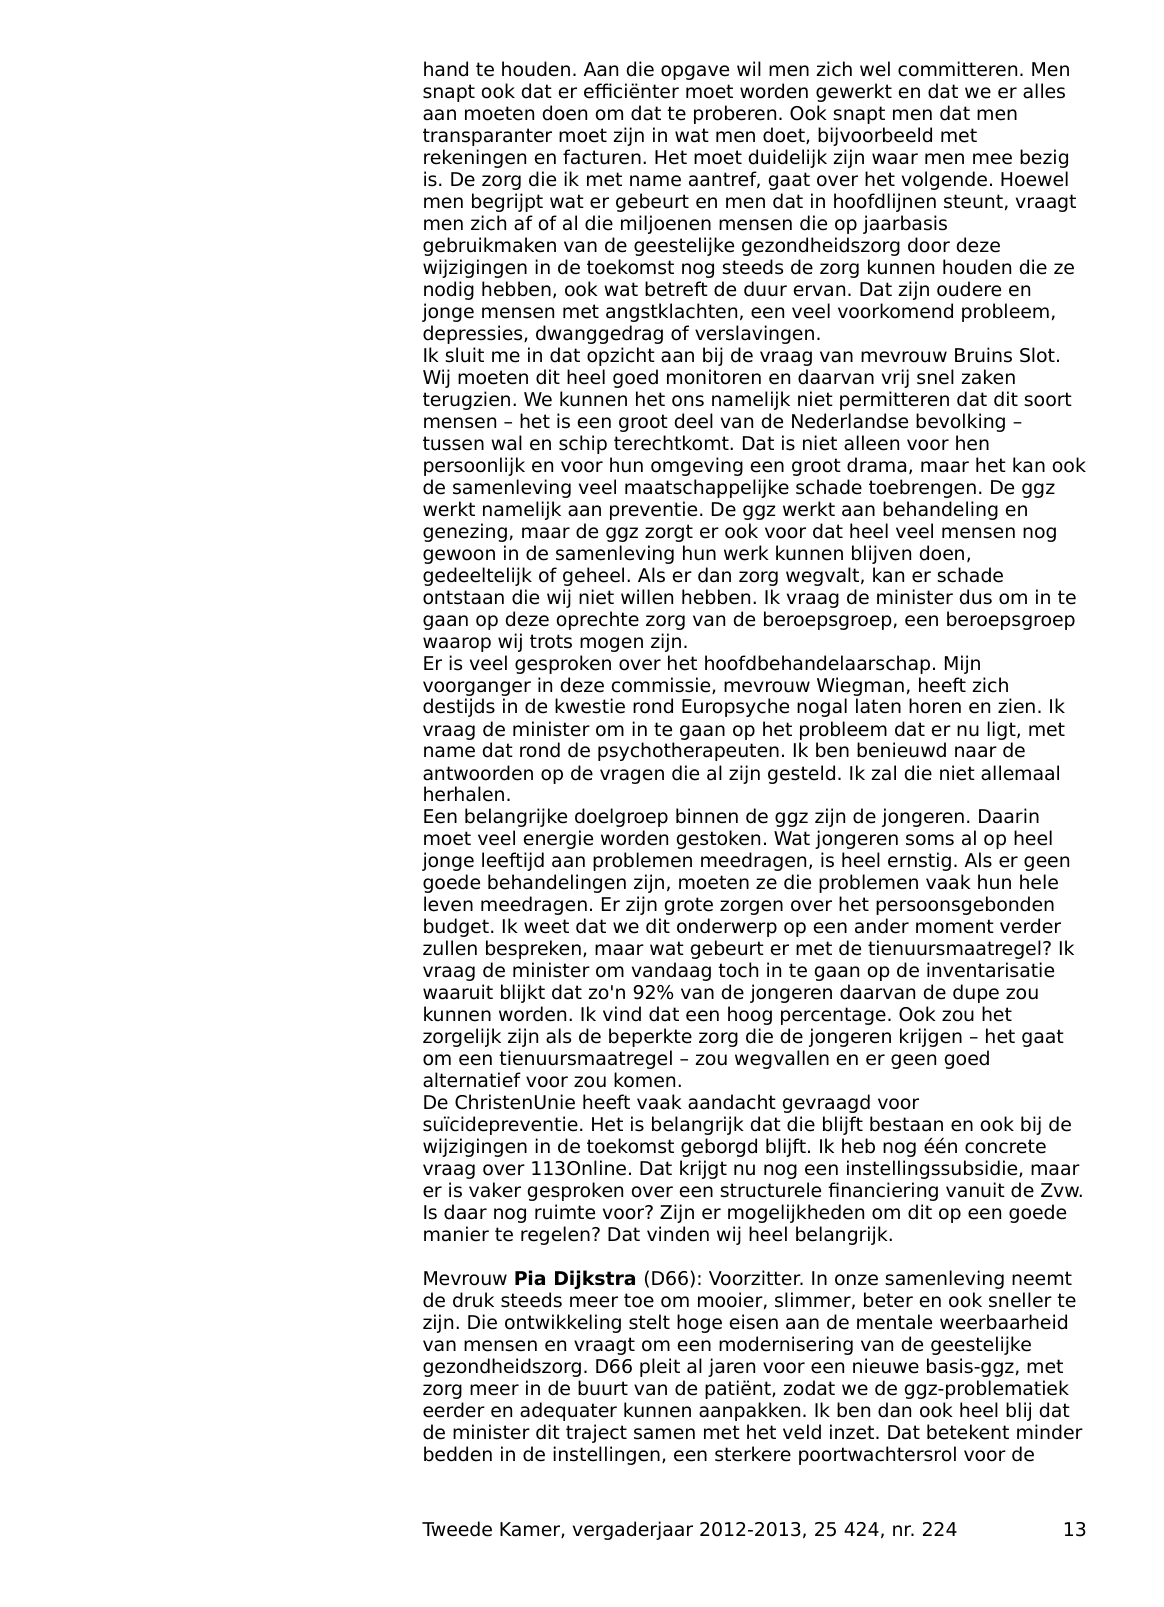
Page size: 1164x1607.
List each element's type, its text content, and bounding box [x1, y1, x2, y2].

text hand te houden. Aan die opgave wil men zich wel committeren. Men snapt ook dat er efficiënter moet worden gewerkt en dat we er alles aan moeten doen om dat te proberen. Ook snapt men dat men transparanter moet zijn in wat men doet, bijvoorbeeld met rekeningen en facturen. Het moet duidelijk zijn waar men mee bezig is. De zorg die ik met name aantref, gaat over het volgende. Hoewel men begrijpt wat er gebeurt en men dat in hoofdlijnen steunt, vraagt men zich af of al die miljoenen mensen die op jaarbasis gebruikmaken van de geestelijke gezondheidszorg door deze wijzigingen in de toekomst nog steeds de zorg kunnen houden die ze nodig hebben, ook wat betreft de duur ervan. Dat zijn oudere en jonge mensen met angstklachten, een veel voorkomend probleem, depressies, dwanggedrag of verslavingen. [422, 59, 1087, 345]
text Ik sluit me in dat opzicht aan bij de vraag van mevrouw Bruins Slot. Wij moeten dit heel goed monitoren en daarvan vrij snel zaken terugzien. We kunnen het ons namelijk niet permitteren dat dit soort mensen – het is een groot deel van de Nederlandse bevolking – tussen wal en schip terechtkomt. Dat is niet alleen voor hen persoonlijk en voor hun omgeving een groot drama, maar het kan ook de samenleving veel maatschappelijke schade toebrengen. De ggz werkt namelijk aan preventie. De ggz werkt aan behandeling en genezing, maar de ggz zorgt er ook voor dat heel veel mensen nog gewoon in de samenleving hun werk kunnen blijven doen, gedeeltelijk of geheel. Als er dan zorg wegvalt, kan er schade ontstaan die wij niet willen hebben. Ik vraag de minister dus om in te gaan op deze oprechte zorg van de beroepsgroep, een beroepsgroep waarop wij trots mogen zijn. [422, 345, 1087, 652]
text Een belangrijke doelgroep binnen de ggz zijn de jongeren. Daarin moet veel energie worden gestoken. Wat jongeren soms al op heel jonge leeftijd aan problemen meedragen, is heel ernstig. Als er geen goede behandelingen zijn, moeten ze die problemen vaak hun hele leven meedragen. Er zijn grote zorgen over het persoonsgebonden budget. Ik weet dat we dit onderwerp op een ander moment verder zullen bespreken, maar wat gebeurt er met de tienuursmaatregel? Ik vraag de minister om vandaag toch in te gaan op de inventarisatie waaruit blijkt dat zo'n 92% van de jongeren daarvan de dupe zou kunnen worden. Ik vind dat een hoog percentage. Ook zou het zorgelijk zijn als de beperkte zorg die de jongeren krijgen – het gaat om een tienuursmaatregel – zou wegvallen en er geen goed alternatief voor zou komen. [422, 806, 1087, 1092]
text Mevrouw Pia Dijkstra (D66): Voorzitter. In onze samenleving neemt de druk steeds meer toe om mooier, slimmer, beter en ook sneller te zijn. Die ontwikkeling stelt hoge eisen aan de mentale weerbaarheid van mensen en vraagt om een modernisering van de geestelijke gezondheidszorg. D66 pleit al jaren voor een nieuwe basis-ggz, met zorg meer in de buurt van de patiënt, zodat we de ggz-problematiek eerder en adequater kunnen aanpakken. Ik ben dan ook heel blij dat de minister dit traject samen met het veld inzet. Dat betekent minder bedden in de instellingen, een sterkere poortwachtersrol voor de [422, 1268, 1087, 1466]
text De ChristenUnie heeft vaak aandacht gevraagd voor suïcidepreventie. Het is belangrijk dat die blijft bestaan en ook bij de wijzigingen in de toekomst geborgd blijft. Ik heb nog één concrete vraag over 113Online. Dat krijgt nu nog een instellingssubsidie, maar er is vaker gesproken over een structurele financiering vanuit de Zvw. Is daar nog ruimte voor? Zijn er mogelijkheden om dit op een goede manier te regelen? Dat vinden wij heel belangrijk. [422, 1092, 1087, 1246]
text Er is veel gesproken over het hoofdbehandelaarschap. Mijn voorganger in deze commissie, mevrouw Wiegman, heeft zich destijds in de kwestie rond Europsyche nogal laten horen en zien. Ik vraag de minister om in te gaan op het probleem dat er nu ligt, met name dat rond de psychotherapeuten. Ik ben benieuwd naar de antwoorden op de vragen die al zijn gesteld. Ik zal die niet allemaal herhalen. [422, 652, 1087, 806]
